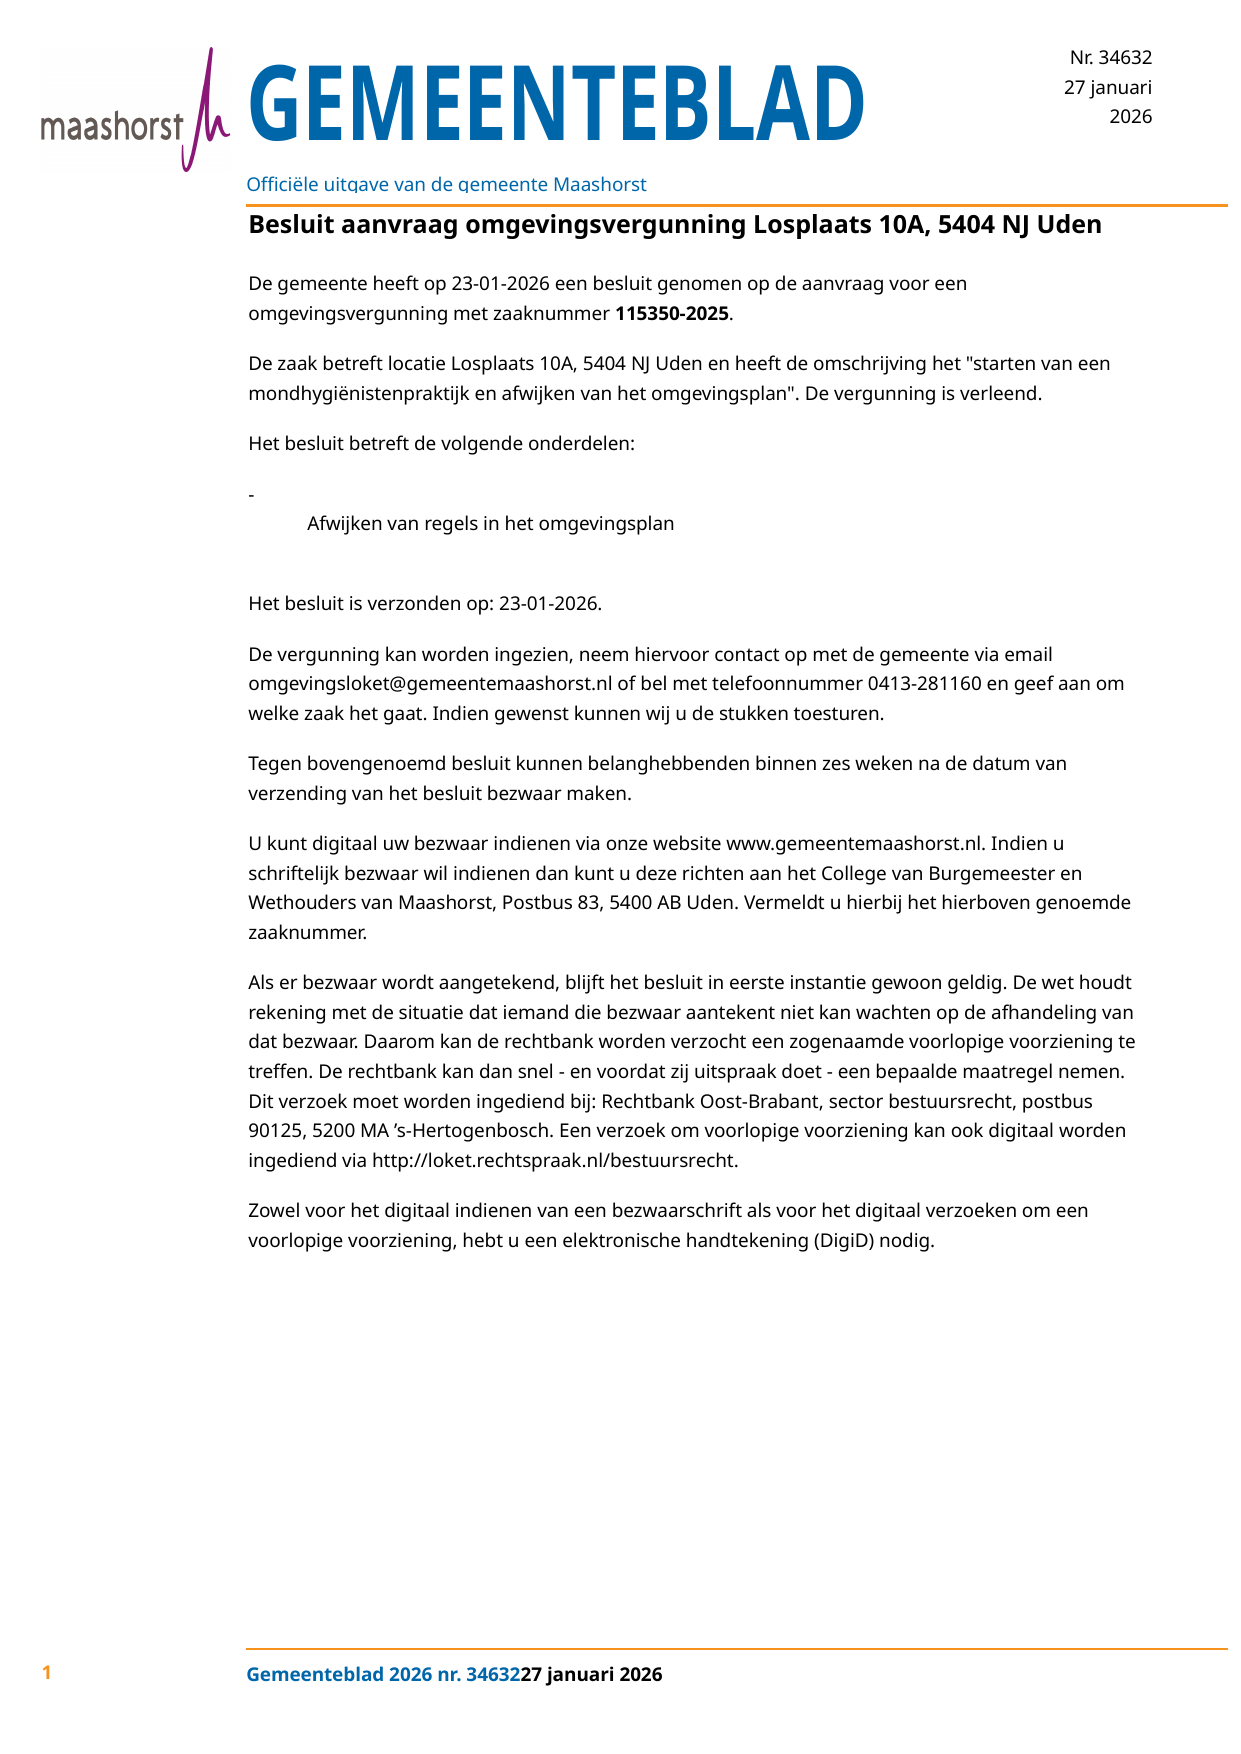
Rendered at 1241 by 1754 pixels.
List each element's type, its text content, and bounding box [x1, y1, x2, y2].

text Het besluit is verzonden op: 23-01-2026. [248, 590, 1152, 616]
text De gemeente heeft op 23-01-2026 een besluit genomen op de aanvraag voor een omgevingsvergunning met zaaknummer 115350-2025. [248, 270, 1152, 326]
picture [41, 47, 231, 172]
text U kunt digitaal uw bezwaar indienen via onze website www.gemeentemaashorst.nl. Indien u schriftelijk bezwaar wil indienen dan kunt u deze richten aan het College van Burgemeester en Wethouders van Maashorst, Postbus 83, 5400 AB Uden. Vermeldt u hierbij het hierboven genoemde zaaknummer. [248, 830, 1152, 945]
list Afwijken van regels in het omgevingsplan [248, 510, 1152, 536]
text Het besluit betreft de volgende onderdelen: [248, 430, 1152, 456]
text De zaak betreft locatie Losplaats 10A, 5404 NJ Uden en heeft de omschrijving het "starten van een mondhygiënistenpraktijk en afwijken van het omgevingsplan". De vergunning is verleend. [248, 350, 1152, 406]
text Besluit aanvraag omgevingsvergunning Losplaats 10A, 5404 NJ Uden [248, 207, 1152, 241]
text Als er bezwaar wordt aangetekend, blijft het besluit in eerste instantie gewoon geldig. De wet houdt rekening met de situatie dat iemand die bezwaar aantekent niet kan wachten op de afhandeling van dat bezwaar. Daarom kan de rechtbank worden verzocht een zogenaamde voorlopige voorziening te treffen. De rechtbank kan dan snel - en voordat zij uitspraak doet - een bepaalde maatregel nemen. Dit verzoek moet worden ingediend bij: Rechtbank Oost-Brabant, sector bestuursrecht, postbus 90125, 5200 MA ’s-Hertogenbosch. Een verzoek om voorlopige voorziening kan ook digitaal worden ingediend via http://loket.rechtspraak.nl/bestuursrecht. [248, 969, 1152, 1173]
text Zowel voor het digitaal indienen van een bezwaarschrift als voor het digitaal verzoeken om een voorlopige voorziening, hebt u een elektronische handtekening (DigiD) nodig. [248, 1197, 1152, 1253]
text Tegen bovengenoemd besluit kunnen belanghebbenden binnen zes weken na de datum van verzending van het besluit bezwaar maken. [248, 750, 1152, 806]
text De vergunning kan worden ingezien, neem hiervoor contact op met de gemeente via email omgevingsloket@gemeentemaashorst.nl of bel met telefoonnummer 0413-281160 en geef aan om welke zaak het gaat. Indien gewenst kunnen wij u de stukken toesturen. [248, 641, 1152, 726]
